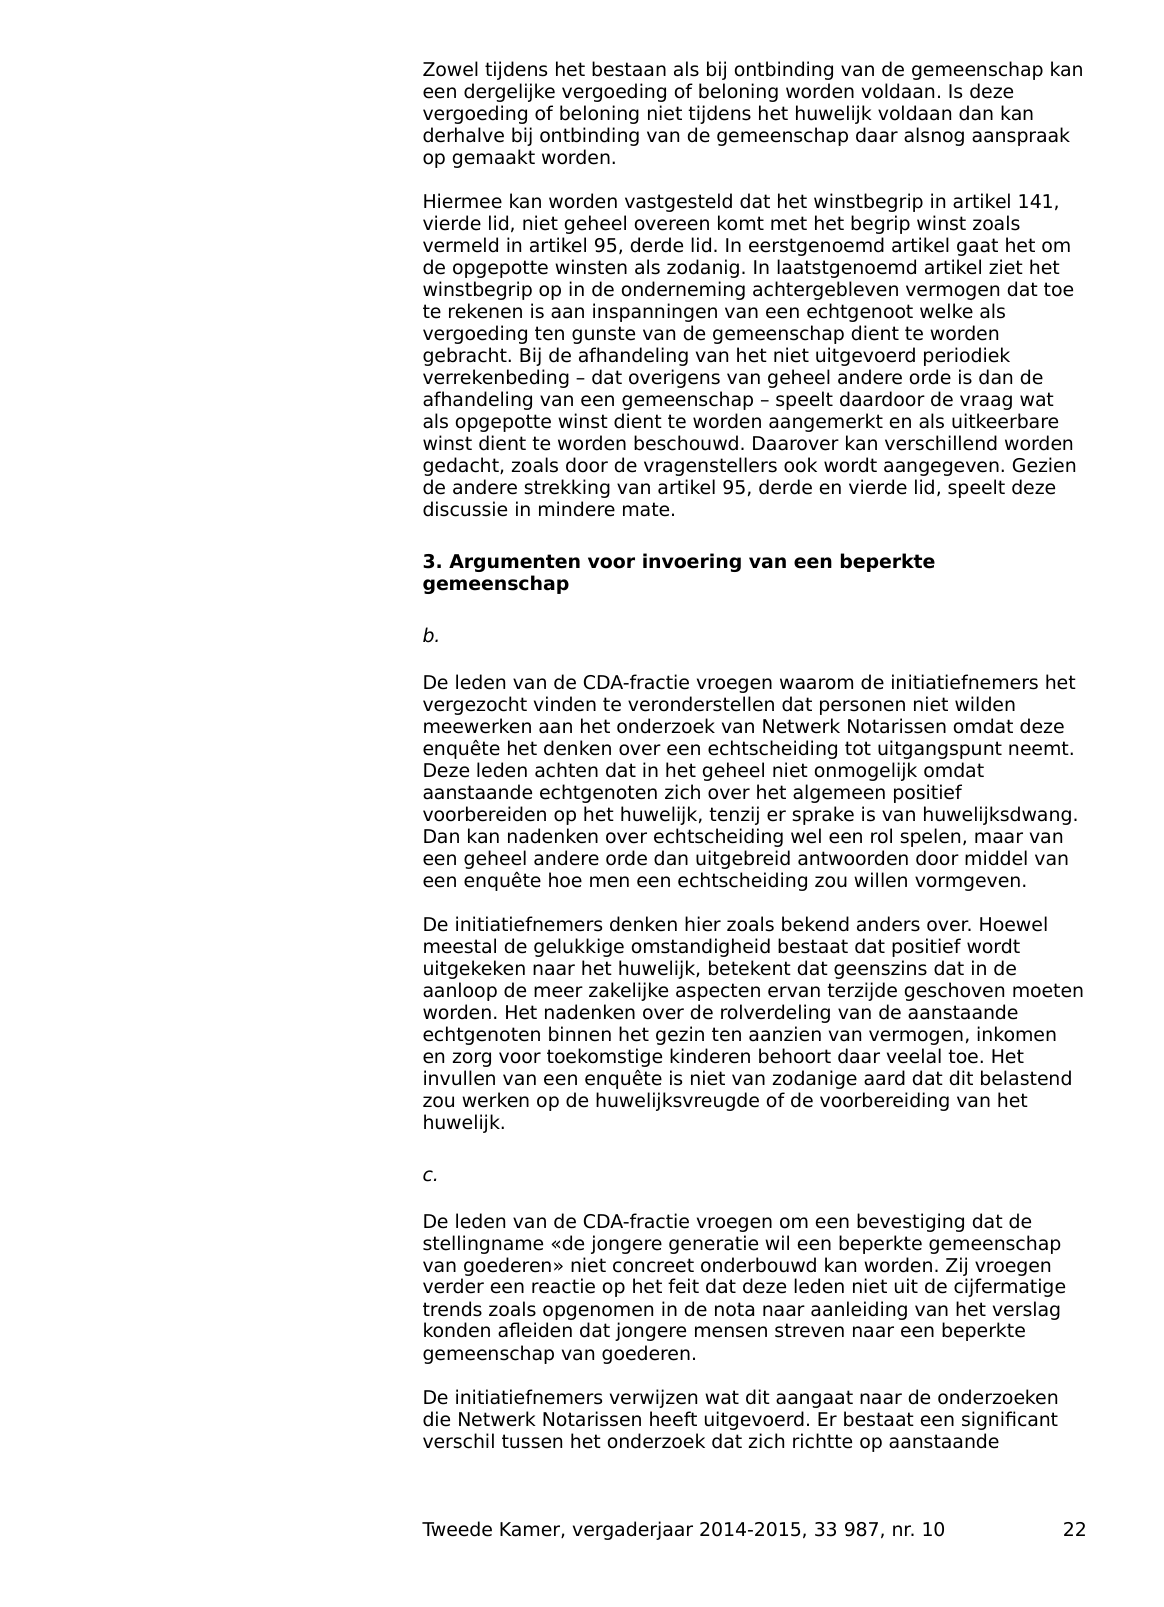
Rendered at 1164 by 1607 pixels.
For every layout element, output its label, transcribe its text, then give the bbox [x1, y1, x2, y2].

text Zowel tijdens het bestaan als bij ontbinding van de gemeenschap kan een dergelijke vergoeding of beloning worden voldaan. Is deze vergoeding of beloning niet tijdens het huwelijk voldaan dan kan derhalve bij ontbinding van de gemeenschap daar alsnog aanspraak op gemaakt worden. [422, 59, 1087, 169]
subtitle c. [422, 1163, 1087, 1186]
text De initiatiefnemers verwijzen wat dit aangaat naar de onderzoeken die Netwerk Notarissen heeft uitgevoerd. Er bestaat een significant verschil tussen het onderzoek dat zich richtte op aanstaande [422, 1387, 1087, 1452]
subtitle 3. Argumenten voor invoering van een beperkte gemeenschap [422, 551, 1087, 595]
subtitle b. [422, 625, 1087, 647]
text De leden van de CDA-fractie vroegen om een bevestiging dat de stellingname «de jongere generatie wil een beperkte gemeenschap van goederen» niet concreet onderbouwd kan worden. Zij vroegen verder een reactie op het feit dat deze leden niet uit de cijfermatige trends zoals opgenomen in de nota naar aanleiding van het verslag konden afleiden dat jongere mensen streven naar een beperkte gemeenschap van goederen. [422, 1211, 1087, 1364]
text Hiermee kan worden vastgesteld dat het winstbegrip in artikel 141, vierde lid, niet geheel overeen komt met het begrip winst zoals vermeld in artikel 95, derde lid. In eerstgenoemd artikel gaat het om de opgepotte winsten als zodanig. In laatstgenoemd artikel ziet het winstbegrip op in de onderneming achtergebleven vermogen dat toe te rekenen is aan inspanningen van een echtgenoot welke als vergoeding ten gunste van de gemeenschap dient te worden gebracht. Bij de afhandeling van het niet uitgevoerd periodiek verrekenbeding – dat overigens van geheel andere orde is dan de afhandeling van een gemeenschap – speelt daardoor de vraag wat als opgepotte winst dient te worden aangemerkt en als uitkeerbare winst dient te worden beschouwd. Daarover kan verschillend worden gedacht, zoals door de vragenstellers ook wordt aangegeven. Gezien de andere strekking van artikel 95, derde en vierde lid, speelt deze discussie in mindere mate. [422, 191, 1087, 521]
text De leden van de CDA-fractie vroegen waarom de initiatiefnemers het vergezocht vinden te veronderstellen dat personen niet wilden meewerken aan het onderzoek van Netwerk Notarissen omdat deze enquête het denken over een echtscheiding tot uitgangspunt neemt. Deze leden achten dat in het geheel niet onmogelijk omdat aanstaande echtgenoten zich over het algemeen positief voorbereiden op het huwelijk, tenzij er sprake is van huwelijksdwang. Dan kan nadenken over echtscheiding wel een rol spelen, maar van een geheel andere orde dan uitgebreid antwoorden door middel van een enquête hoe men een echtscheiding zou willen vormgeven. [422, 672, 1087, 892]
text De initiatiefnemers denken hier zoals bekend anders over. Hoewel meestal de gelukkige omstandigheid bestaat dat positief wordt uitgekeken naar het huwelijk, betekent dat geenszins dat in de aanloop de meer zakelijke aspecten ervan terzijde geschoven moeten worden. Het nadenken over de rolverdeling van de aanstaande echtgenoten binnen het gezin ten aanzien van vermogen, inkomen en zorg voor toekomstige kinderen behoort daar veelal toe. Het invullen van een enquête is niet van zodanige aard dat dit belastend zou werken op de huwelijksvreugde of de voorbereiding van het huwelijk. [422, 914, 1087, 1133]
